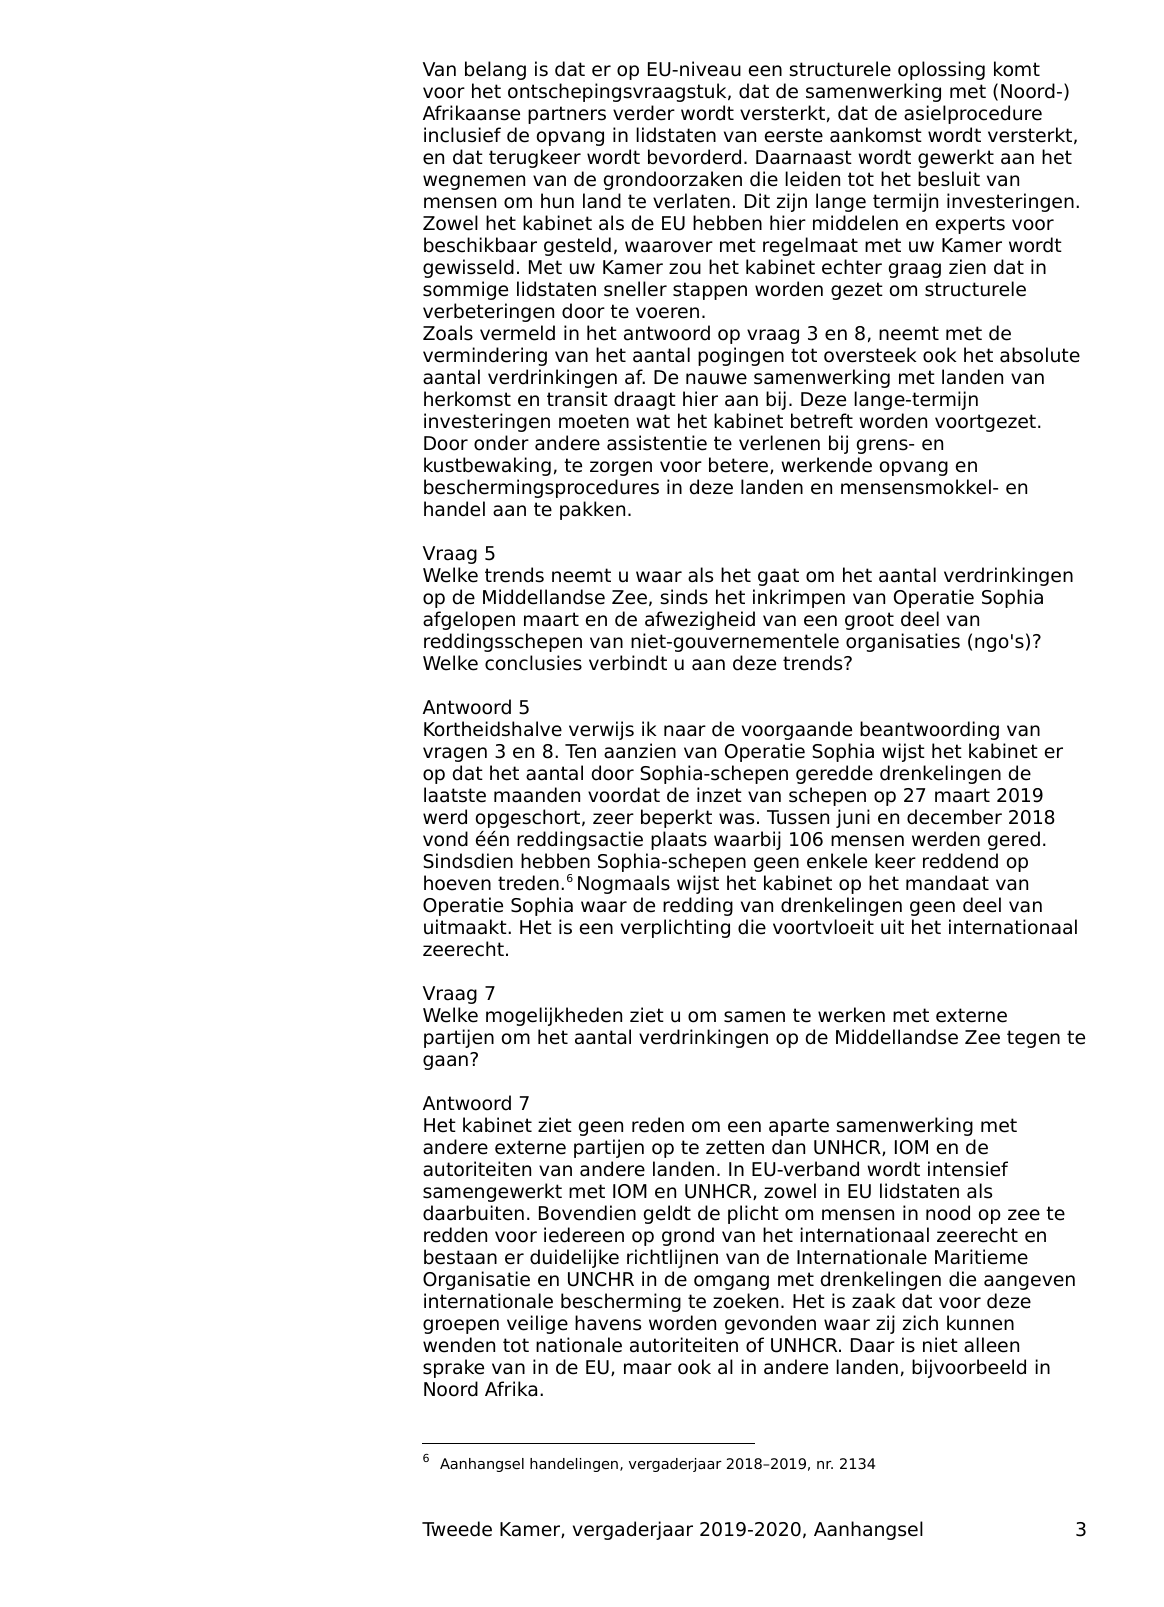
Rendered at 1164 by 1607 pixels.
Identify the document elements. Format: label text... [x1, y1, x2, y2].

text Kortheidshalve verwijs ik naar de voorgaande beantwoording van vragen 3 en 8. Ten aanzien van Operatie Sophia wijst het kabinet er op dat het aantal door Sophia-schepen geredde drenkelingen de laatste maanden voordat de inzet van schepen op 27 maart 2019 werd opgeschort, zeer beperkt was. Tussen juni en december 2018 vond één reddingsactie plaats waarbij 106 mensen werden gered. Sindsdien hebben Sophia-schepen geen enkele keer reddend op hoeven treden.Nogmaals wijst het kabinet op het mandaat van Operatie Sophia waar de redding van drenkelingen geen deel van uitmaakt. Het is een verplichting die voortvloeit uit het internationaal zeerecht. [422, 719, 1087, 961]
text Welke trends neemt u waar als het gaat om het aantal verdrinkingen op de Middellandse Zee, sinds het inkrimpen van Operatie Sophia afgelopen maart en de afwezigheid van een groot deel van reddingsschepen van niet-gouvernementele organisaties (ngo's)? Welke conclusies verbindt u aan deze trends? [422, 565, 1087, 675]
text Vraag 7 [422, 983, 1087, 1005]
text Welke mogelijkheden ziet u om samen te werken met externe partijen om het aantal verdrinkingen op de Middellandse Zee tegen te gaan? [422, 1005, 1087, 1071]
text Het kabinet ziet geen reden om een aparte samenwerking met andere externe partijen op te zetten dan UNHCR, IOM en de autoriteiten van andere landen. In EU-verband wordt intensief samengewerkt met IOM en UNHCR, zowel in EU lidstaten als daarbuiten. Bovendien geldt de plicht om mensen in nood op zee te redden voor iedereen op grond van het internationaal zeerecht en bestaan er duidelijke richtlijnen van de Internationale Maritieme Organisatie en UNCHR in de omgang met drenkelingen die aangeven internationale bescherming te zoeken. Het is zaak dat voor deze groepen veilige havens worden gevonden waar zij zich kunnen wenden tot nationale autoriteiten of UNHCR. Daar is niet alleen sprake van in de EU, maar ook al in andere landen, bijvoorbeeld in Noord Afrika. [422, 1115, 1087, 1401]
text Vraag 5 [422, 543, 1087, 565]
text Van belang is dat er op EU-niveau een structurele oplossing komt voor het ontschepingsvraagstuk, dat de samenwerking met (Noord-) Afrikaanse partners verder wordt versterkt, dat de asielprocedure inclusief de opvang in lidstaten van eerste aankomst wordt versterkt, en dat terugkeer wordt bevorderd. Daarnaast wordt gewerkt aan het wegnemen van de grondoorzaken die leiden tot het besluit van mensen om hun land te verlaten. Dit zijn lange termijn investeringen. Zowel het kabinet als de EU hebben hier middelen en experts voor beschikbaar gesteld, waarover met regelmaat met uw Kamer wordt gewisseld. Met uw Kamer zou het kabinet echter graag zien dat in sommige lidstaten sneller stappen worden gezet om structurele verbeteringen door te voeren. [422, 59, 1087, 323]
text Antwoord 7 [422, 1093, 1087, 1115]
text Zoals vermeld in het antwoord op vraag 3 en 8, neemt met de vermindering van het aantal pogingen tot oversteek ook het absolute aantal verdrinkingen af. De nauwe samenwerking met landen van herkomst en transit draagt hier aan bij. Deze lange-termijn investeringen moeten wat het kabinet betreft worden voortgezet. Door onder andere assistentie te verlenen bij grens- en kustbewaking, te zorgen voor betere, werkende opvang en beschermingsprocedures in deze landen en mensensmokkel- en handel aan te pakken. [422, 323, 1087, 521]
text Aanhangsel handelingen, vergaderjaar 2018–2019, nr. 2134 [422, 1452, 1087, 1474]
text Antwoord 5 [422, 697, 1087, 719]
